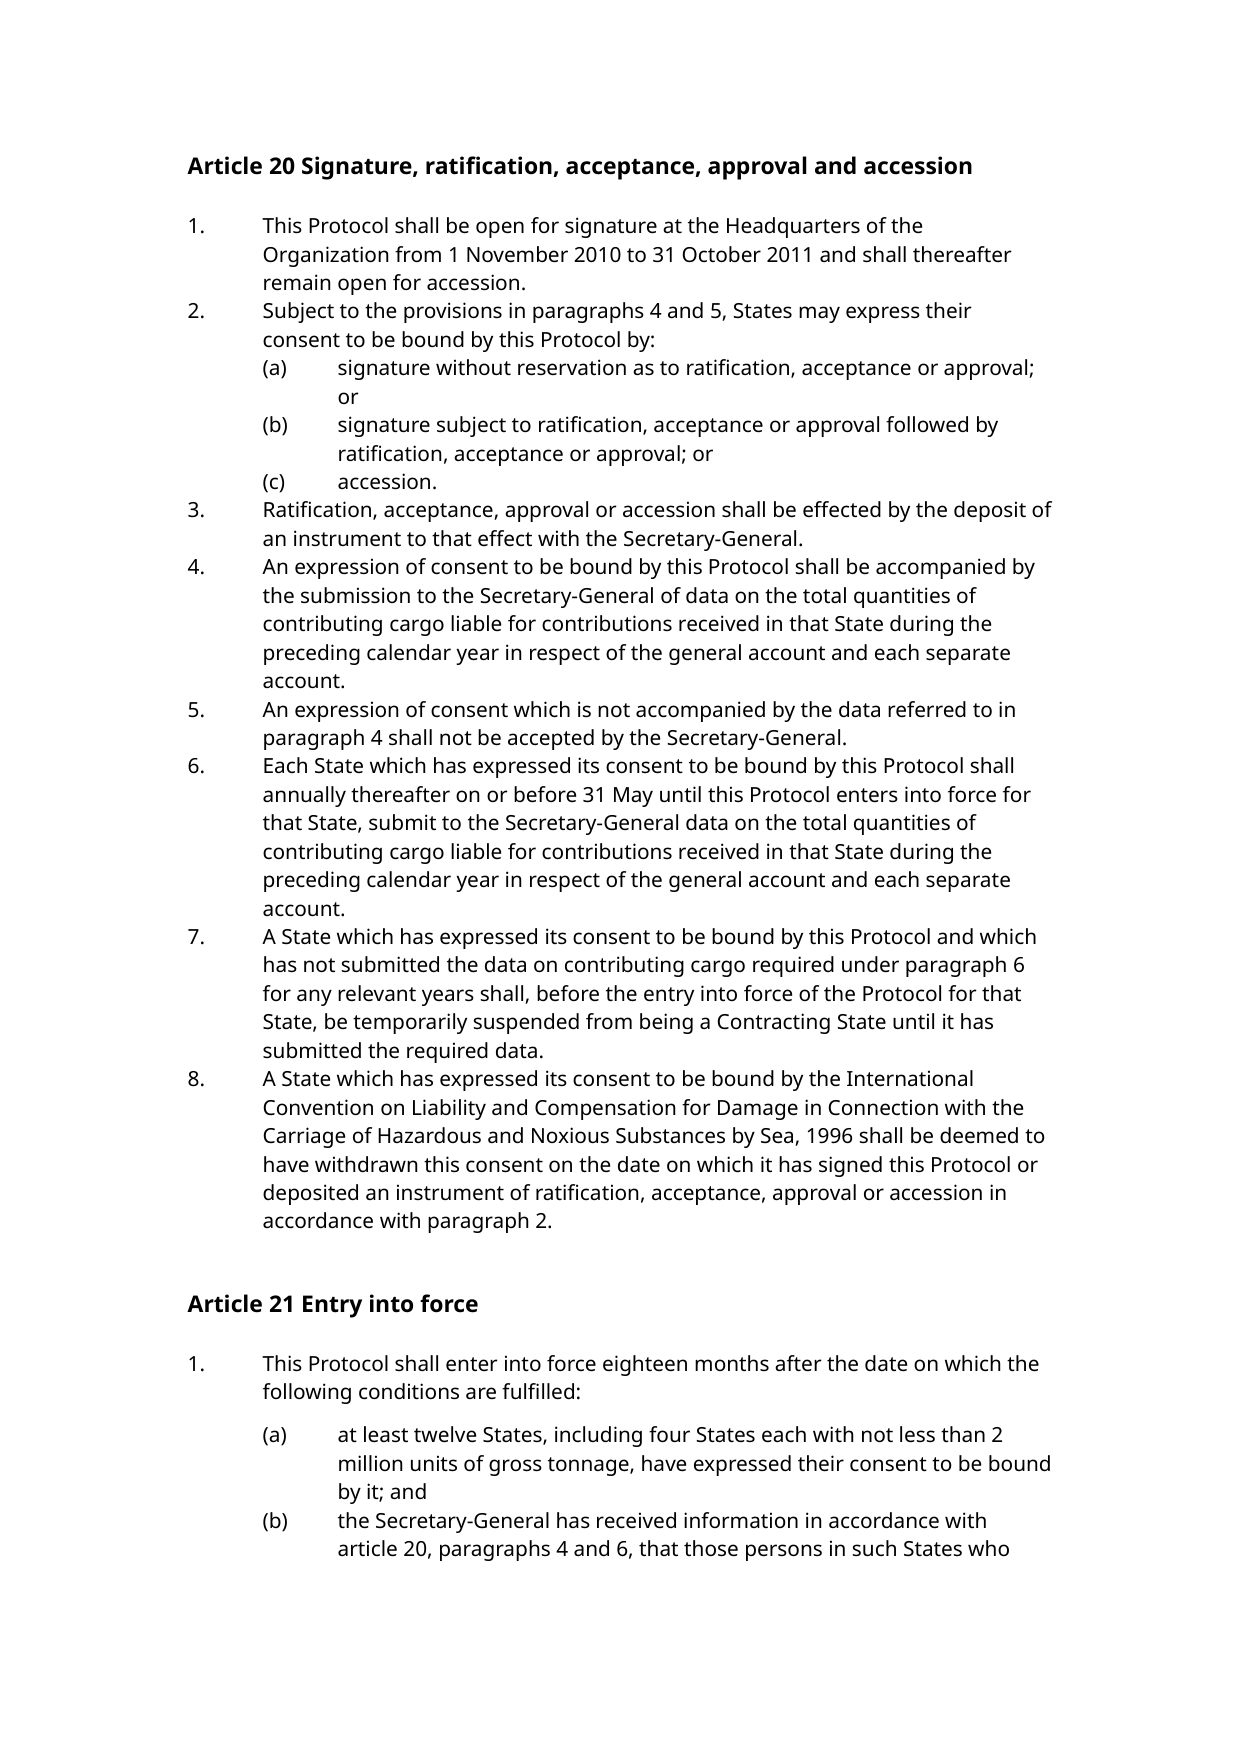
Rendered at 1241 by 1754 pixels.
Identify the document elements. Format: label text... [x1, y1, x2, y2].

list accession. [262, 467, 1053, 496]
list A State which has expressed its consent to be bound by this Protocol and which has not submitted the data on contributing cargo required under paragraph 6 for any relevant years shall, before the entry into force of the Protocol for that State, be temporarily suspended from being a Contracting State until it has submitted the required data. [187, 922, 1053, 1064]
list Ratification, acceptance, approval or accession shall be effected by the deposit of an instrument to that effect with the Secretary-General. [187, 496, 1053, 552]
list signature subject to ratification, acceptance or approval followed by ratification, acceptance or approval; or [262, 410, 1053, 467]
subtitle Article 20 Signature, ratification, acceptance, approval and accession [187, 150, 1053, 181]
list the Secretary-General has received information in accordance with article 20, paragraphs 4 and 6, that those persons in such States who [262, 1506, 1053, 1563]
list This Protocol shall be open for signature at the Headquarters of the Organization from 1 November 2010 to 31 October 2011 and shall thereafter remain open for accession. [187, 211, 1053, 297]
list Each State which has expressed its consent to be bound by this Protocol shall annually thereafter on or before 31 May until this Protocol enters into force for that State, submit to the Secretary-General data on the total quantities of contributing cargo liable for contributions received in that State during the preceding calendar year in respect of the general account and each separate account. [187, 752, 1053, 922]
list This Protocol shall enter into force eighteen months after the date on which the following conditions are fulfilled: [187, 1349, 1053, 1406]
list Subject to the provisions in paragraphs 4 and 5, States may express their consent to be bound by this Protocol by: [187, 297, 1053, 353]
list signature without reservation as to ratification, acceptance or approval; or [262, 353, 1053, 410]
list at least twelve States, including four States each with not less than 2 million units of gross tonnage, have expressed their consent to be bound by it; and [262, 1421, 1053, 1506]
list A State which has expressed its consent to be bound by the International Convention on Liability and Compensation for Damage in Connection with the Carriage of Hazardous and Noxious Substances by Sea, 1996 shall be deemed to have withdrawn this consent on the date on which it has signed this Protocol or deposited an instrument of ratification, acceptance, approval or accession in accordance with paragraph 2. [187, 1064, 1053, 1235]
list An expression of consent to be bound by this Protocol shall be accompanied by the submission to the Secretary-General of data on the total quantities of contributing cargo liable for contributions received in that State during the preceding calendar year in respect of the general account and each separate account. [187, 552, 1053, 695]
subtitle Article 21 Entry into force [187, 1287, 1053, 1319]
list An expression of consent which is not accompanied by the data referred to in paragraph 4 shall not be accepted by the Secretary-General. [187, 695, 1053, 752]
